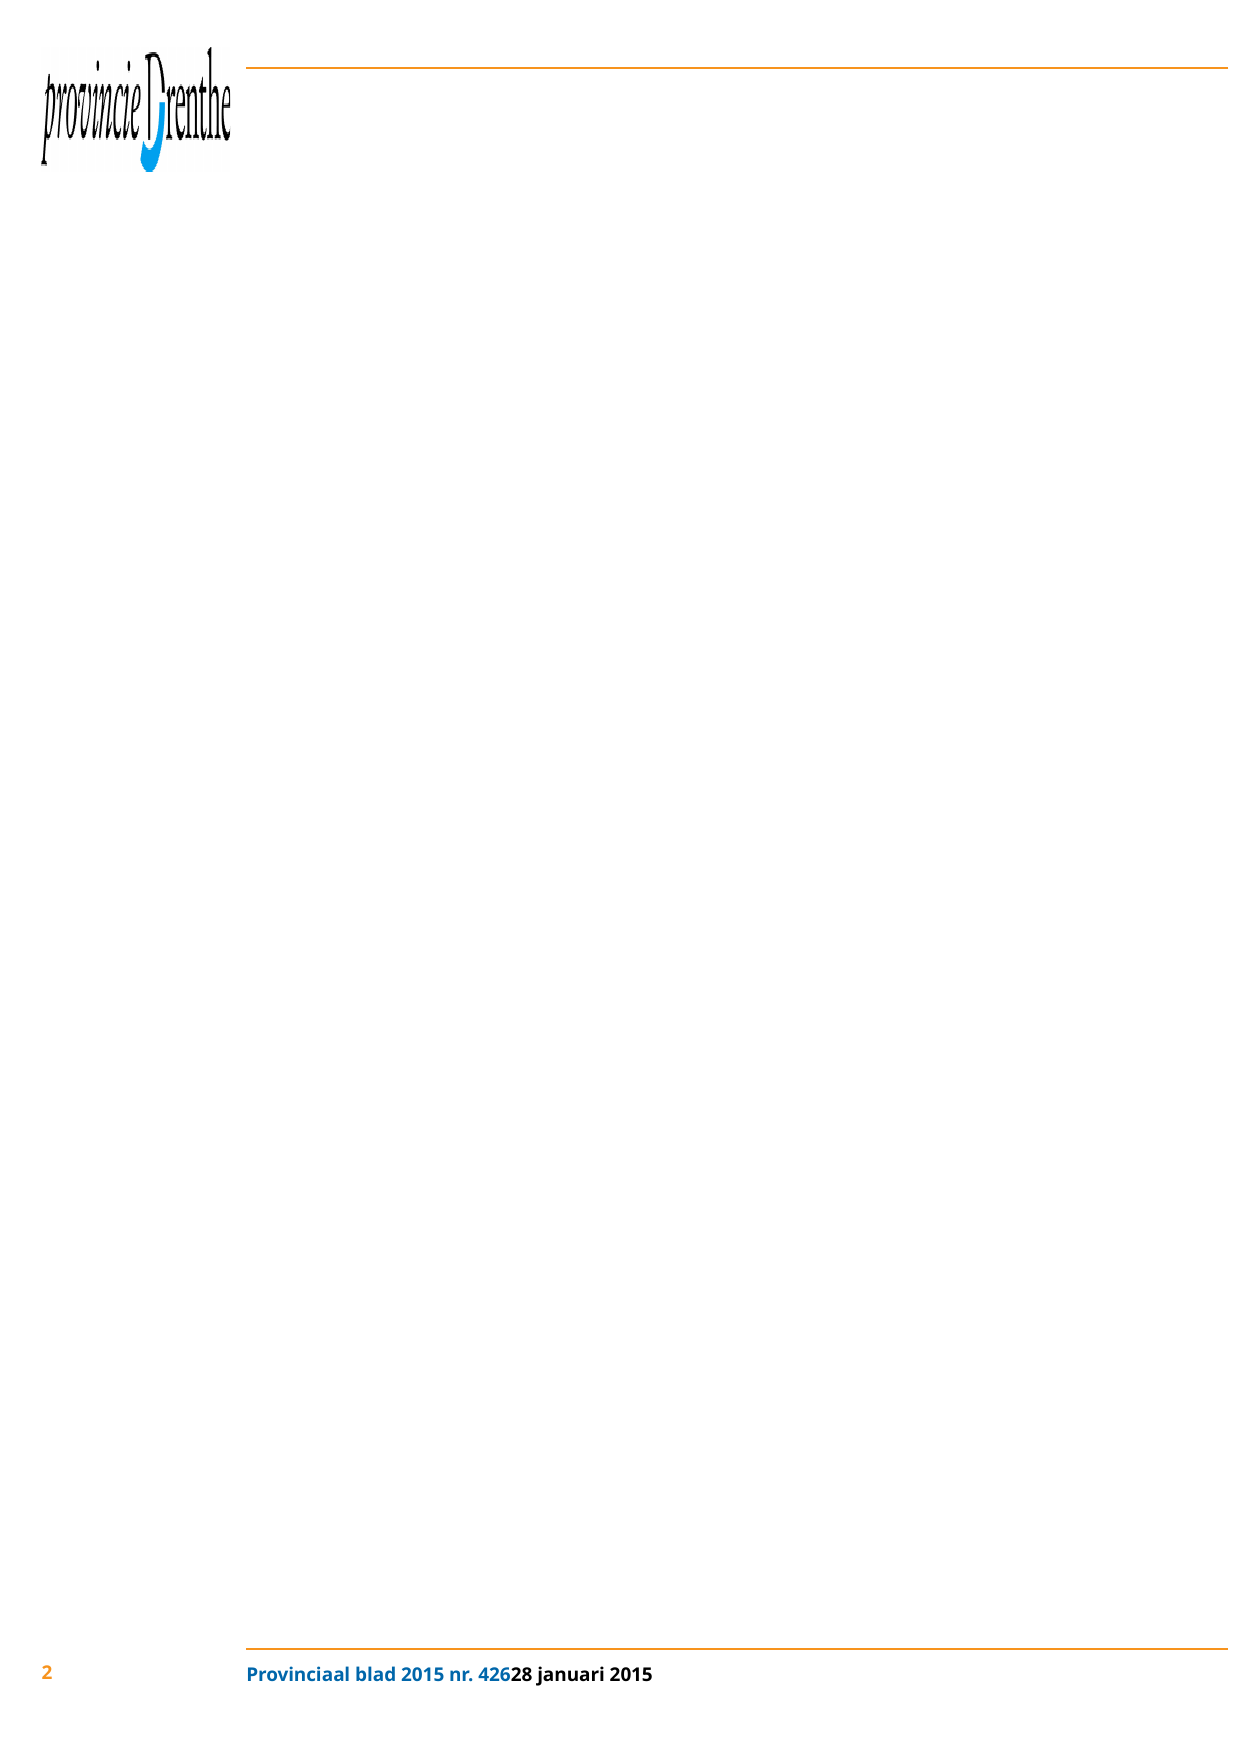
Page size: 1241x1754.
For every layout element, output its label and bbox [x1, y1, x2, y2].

picture [41, 47, 231, 172]
